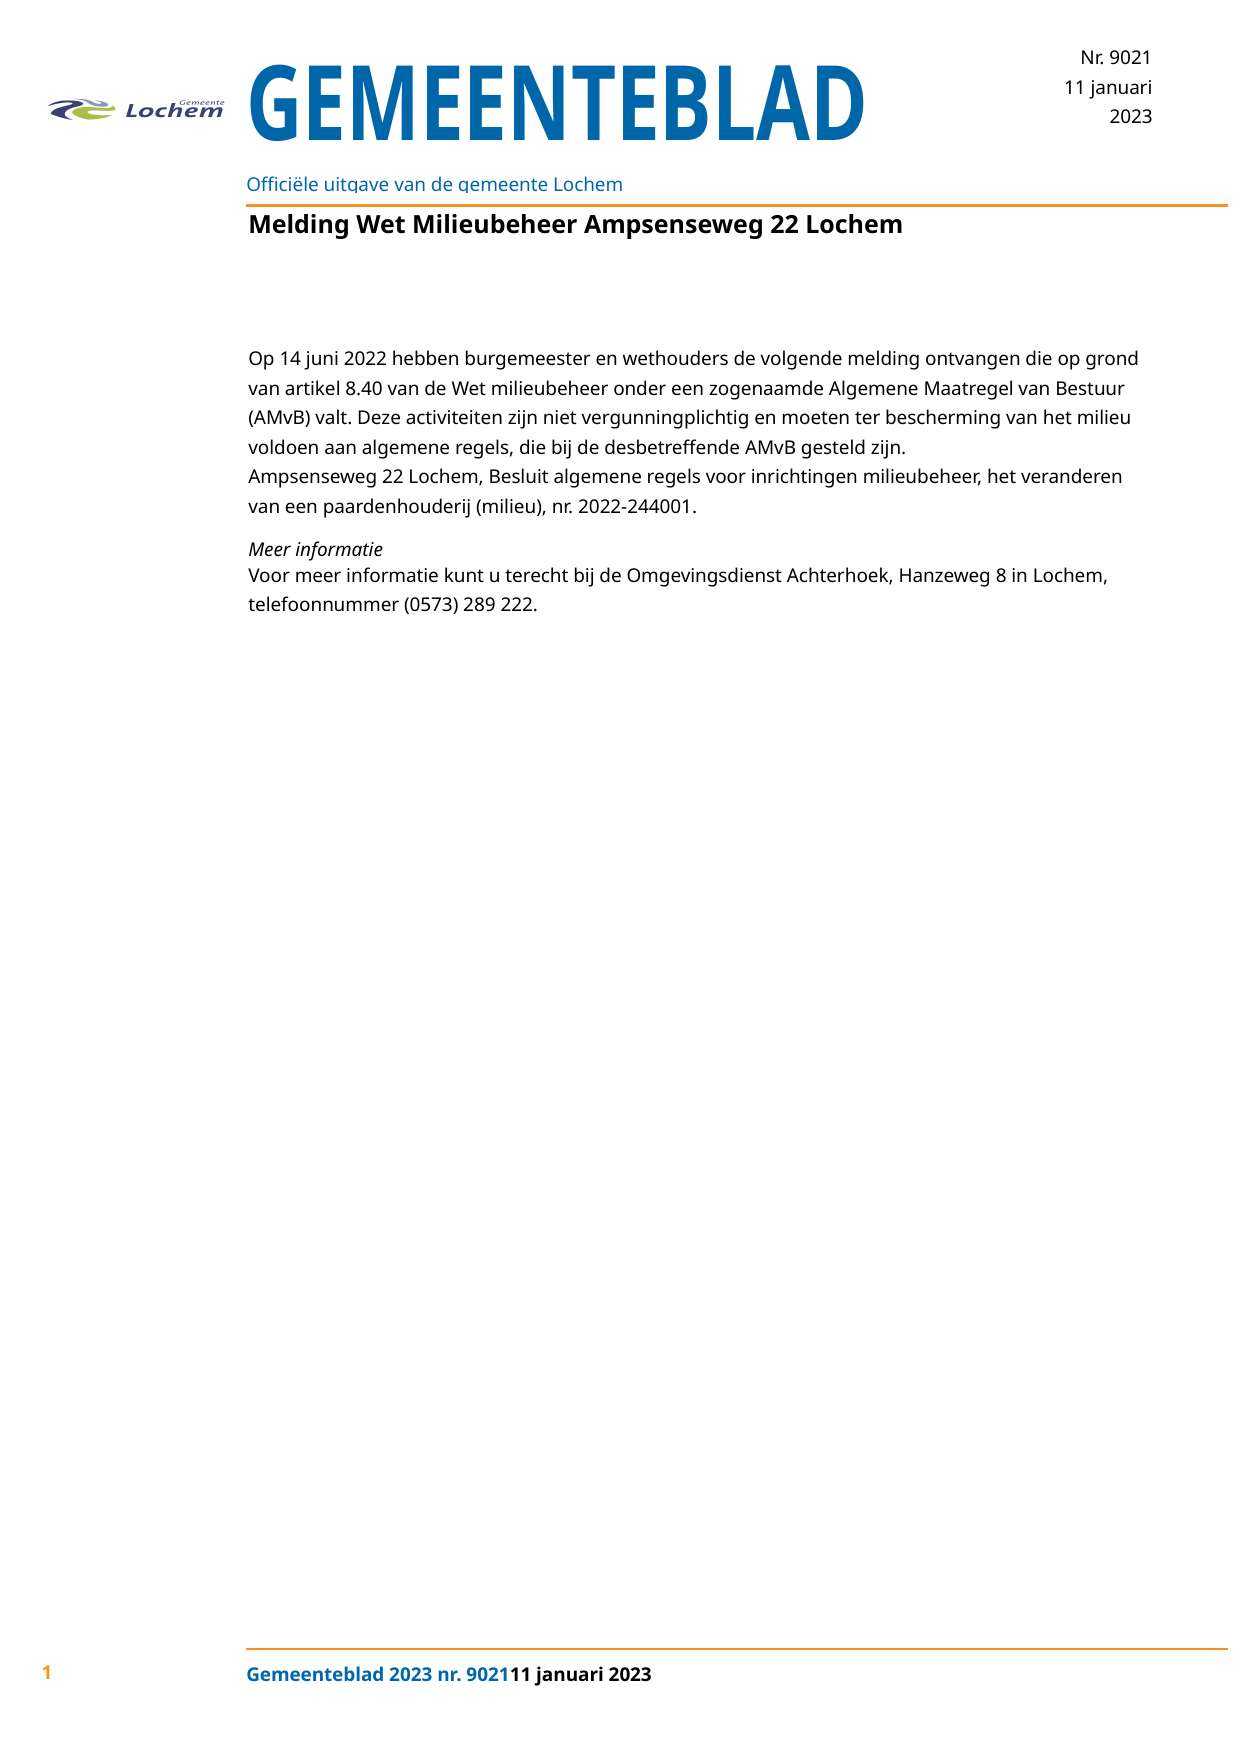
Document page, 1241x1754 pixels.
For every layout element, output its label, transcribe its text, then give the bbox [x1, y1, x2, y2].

text Ampsenseweg 22 Lochem, Besluit algemene regels voor inrichtingen milieubeheer, het veranderen van een paardenhouderij (milieu), nr. 2022-244001. [248, 464, 1152, 519]
text Op 14 juni 2022 hebben burgemeester en wethouders de volgende melding ontvangen die op grond van artikel 8.40 van de Wet milieubeheer onder een zogenaamde Algemene Maatregel van Bestuur (AMvB) valt. Deze activiteiten zijn niet vergunningplichtig en moeten ter bescherming van het milieu voldoen aan algemene regels, die bij de desbetreffende AMvB gesteld zijn. [248, 345, 1152, 460]
text Melding Wet Milieubeheer Ampsenseweg 22 Lochem [248, 207, 1152, 241]
text Voor meer informatie kunt u terecht bij de Omgevingsdienst Achterhoek, Hanzeweg 8 in Lochem, telefoonnummer (0573) 289 222. [248, 562, 1152, 617]
picture [41, 47, 231, 172]
text Meer informatie [248, 536, 1152, 562]
